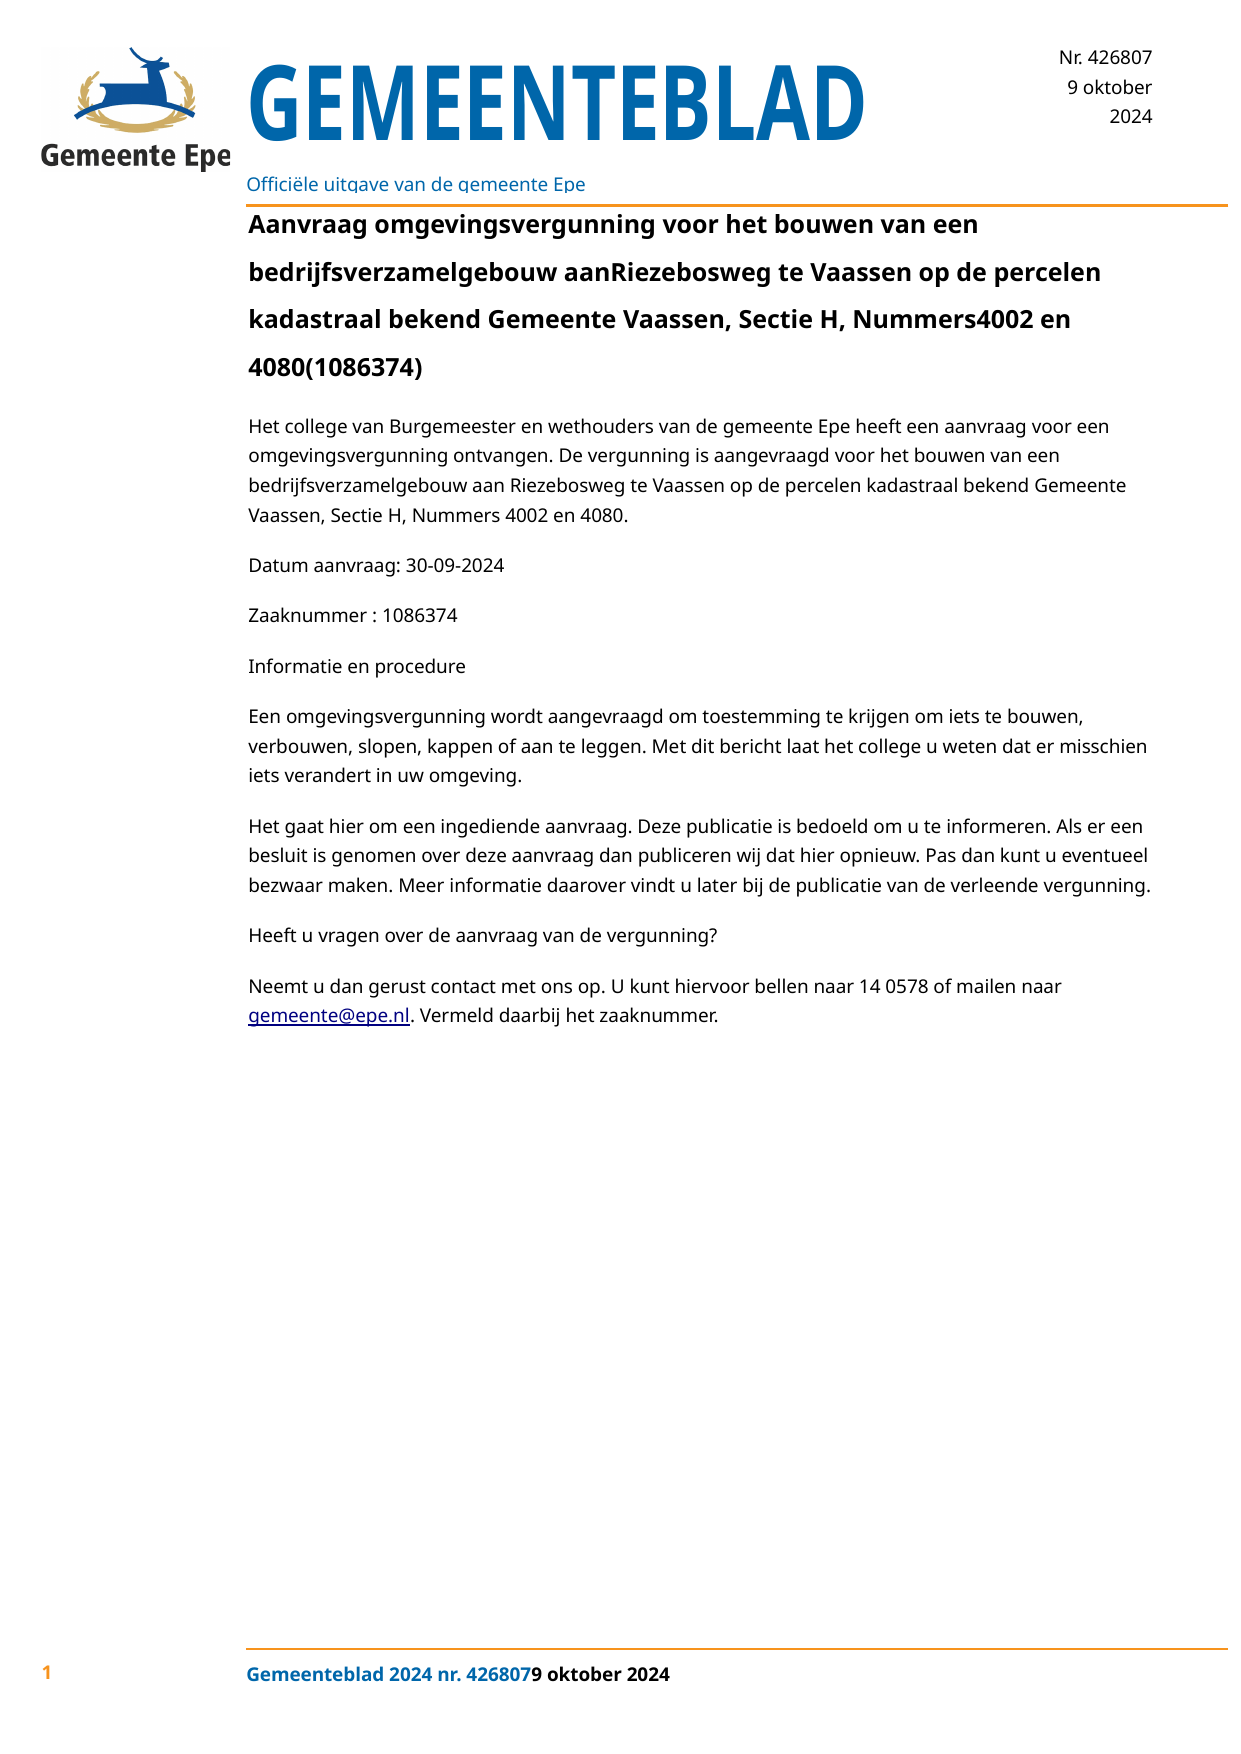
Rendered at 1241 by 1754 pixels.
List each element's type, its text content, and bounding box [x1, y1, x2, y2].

text Informatie en procedure [248, 653, 1152, 679]
text Datum aanvraag: 30-09-2024 [248, 552, 1152, 578]
text Aanvraag omgevingsvergunning voor het bouwen van een bedrijfsverzamelgebouw aanRiezebosweg te Vaassen op de percelen kadastraal bekend Gemeente Vaassen, Sectie H, Nummers4002 en 4080(1086374) [248, 207, 1152, 384]
text Heeft u vragen over de aanvraag van de vergunning? [248, 923, 1152, 948]
text Zaaknummer : 1086374 [248, 603, 1152, 628]
picture [41, 47, 231, 172]
text Het college van Burgemeester en wethouders van de gemeente Epe heeft een aanvraag voor een omgevingsvergunning ontvangen. De vergunning is aangevraagd voor het bouwen van een bedrijfsverzamelgebouw aan Riezebosweg te Vaassen op de percelen kadastraal bekend Gemeente Vaassen, Sectie H, Nummers 4002 en 4080. [248, 413, 1152, 528]
text Het gaat hier om een ingediende aanvraag. Deze publicatie is bedoeld om u te informeren. Als er een besluit is genomen over deze aanvraag dan publiceren wij dat hier opnieuw. Pas dan kunt u eventueel bezwaar maken. Meer informatie daarover vindt u later bij de publicatie van de verleende vergunning. [248, 813, 1152, 898]
text Neemt u dan gerust contact met ons op. U kunt hiervoor bellen naar 14 0578 of mailen naar gemeente@epe.nl. Vermeld daarbij het zaaknummer. [248, 973, 1152, 1028]
text Een omgevingsvergunning wordt aangevraagd om toestemming te krijgen om iets te bouwen, verbouwen, slopen, kappen of aan te leggen. Met dit bericht laat het college u weten dat er misschien iets verandert in uw omgeving. [248, 703, 1152, 788]
